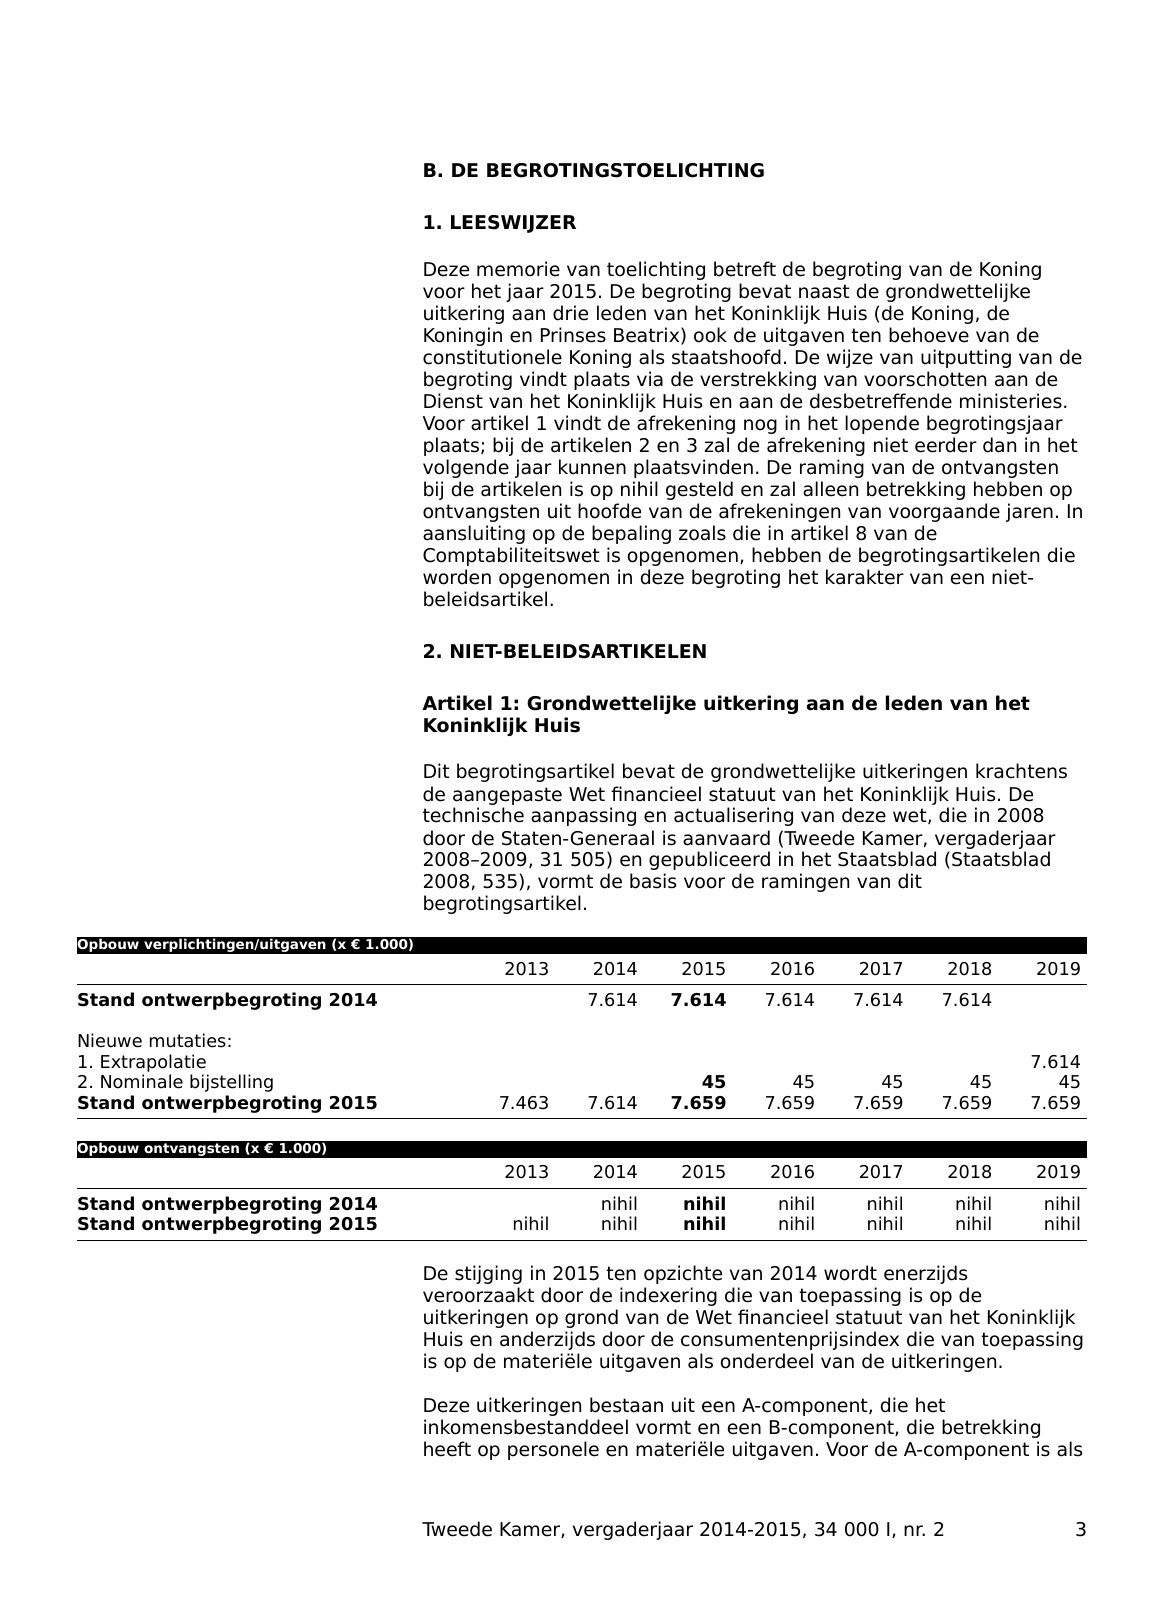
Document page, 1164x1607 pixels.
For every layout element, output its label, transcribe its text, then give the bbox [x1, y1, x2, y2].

table_cell nihil [998, 1189, 1087, 1214]
table_cell 2017 [821, 1158, 909, 1188]
table_cell Stand ontwerpbegroting 2014 [77, 985, 466, 1010]
text Deze memorie van toelichting betreft de begroting van de Koning voor het jaar 2015. De begroting bevat naast de grondwettelijke uitkering aan drie leden van het Koninklijk Huis (de Koning, de Koningin en Prinses Beatrix) ook de uitgaven ten behoeve van de constitutionele Koning als staatshoofd. De wijze van uitputting van de begroting vindt plaats via de verstrekking van voorschotten aan de Dienst van het Koninklijk Huis en aan de desbetreffende ministeries. Voor artikel 1 vindt de afrekening nog in het lopende begrotingsjaar plaats; bij de artikelen 2 en 3 zal de afrekening niet eerder dan in het volgende jaar kunnen plaatsvinden. De raming van de ontvangsten bij de artikelen is op nihil gesteld en zal alleen betrekking hebben op ontvangsten uit hoofde van de afrekeningen van voorgaande jaren. In aansluiting op de bepaling zoals die in artikel 8 van de Comptabiliteitswet is opgenomen, hebben de begrotingsartikelen die worden opgenomen in deze begroting het karakter van een niet-beleidsartikel. [422, 259, 1087, 611]
table_cell 45 [644, 1072, 732, 1093]
table_cell [998, 985, 1087, 1010]
table_cell 7.463 [466, 1093, 555, 1118]
table_cell 7.614 [821, 985, 909, 1010]
table_cell 45 [732, 1072, 821, 1093]
table_cell [466, 1052, 555, 1072]
table_cell 7.659 [644, 1093, 732, 1118]
table_cell Nieuwe mutaties: [77, 1031, 466, 1052]
table_cell 2. Nominale bijstelling [77, 1072, 466, 1093]
table_cell 2013 [466, 1158, 555, 1188]
subtitle 2. NIET-BELEIDSARTIKELEN [422, 641, 1087, 662]
table_cell [555, 1031, 644, 1052]
table_cell Stand ontwerpbegroting 2014 [77, 1189, 466, 1214]
table_cell 2016 [732, 954, 821, 984]
table_cell [466, 985, 555, 1010]
table_cell 7.659 [821, 1093, 909, 1118]
table_header Opbouw ontvangsten (x € 1.000) [77, 1141, 1087, 1157]
table_cell 7.659 [732, 1093, 821, 1118]
table_cell nihil [732, 1189, 821, 1214]
table_cell 2019 [998, 1158, 1087, 1188]
table_cell nihil [466, 1214, 555, 1239]
table_cell [466, 1072, 555, 1093]
table_cell [466, 1010, 555, 1031]
table_cell 7.614 [555, 1093, 644, 1118]
table_cell Stand ontwerpbegroting 2015 [77, 1214, 466, 1239]
table_cell [821, 1031, 909, 1052]
table_cell 2014 [555, 1158, 644, 1188]
table_cell [909, 1052, 998, 1072]
table_cell 7.614 [644, 985, 732, 1010]
table_cell [732, 1052, 821, 1072]
table_cell [555, 1052, 644, 1072]
table_cell nihil [909, 1189, 998, 1214]
table_cell [732, 1031, 821, 1052]
table_cell nihil [998, 1214, 1087, 1239]
table_cell 1. Extrapolatie [77, 1052, 466, 1072]
table_cell [998, 1010, 1087, 1031]
table_cell [77, 954, 466, 984]
table_cell 2018 [909, 1158, 998, 1188]
text Deze uitkeringen bestaan uit een A-component, die het inkomensbestanddeel vormt en een B-component, die betrekking heeft op personele en materiële uitgaven. Voor de A-component is als [422, 1395, 1087, 1461]
table_cell 7.614 [909, 985, 998, 1010]
table_cell nihil [644, 1214, 732, 1239]
table_cell nihil [555, 1214, 644, 1239]
table_cell [555, 1072, 644, 1093]
table_cell nihil [821, 1189, 909, 1214]
table_cell 2019 [998, 954, 1087, 984]
table_cell [644, 1010, 732, 1031]
subtitle Artikel 1: Grondwettelijke uitkering aan de leden van het Koninklijk Huis [422, 692, 1087, 736]
table_cell [909, 1031, 998, 1052]
table_cell 7.659 [909, 1093, 998, 1118]
table_cell 2017 [821, 954, 909, 984]
table_cell 2015 [644, 1158, 732, 1188]
table_cell [644, 1031, 732, 1052]
table_cell nihil [909, 1214, 998, 1239]
table_cell [909, 1010, 998, 1031]
table_cell 2015 [644, 954, 732, 984]
table_cell 7.614 [555, 985, 644, 1010]
table_cell nihil [555, 1189, 644, 1214]
table_cell [555, 1010, 644, 1031]
table_cell 7.659 [998, 1093, 1087, 1118]
table_cell 2013 [466, 954, 555, 984]
table_cell 45 [998, 1072, 1087, 1093]
table_cell [821, 1010, 909, 1031]
text Dit begrotingsartikel bevat de grondwettelijke uitkeringen krachtens de aangepaste Wet financieel statuut van het Koninklijk Huis. De technische aanpassing en actualisering van deze wet, die in 2008 door de Staten-Generaal is aanvaard (Tweede Kamer, vergaderjaar 2008–2009, 31 505) en gepubliceerd in het Staatsblad (Staatsblad 2008, 535), vormt de basis voor de ramingen van dit begrotingsartikel. [422, 761, 1087, 915]
table_cell [77, 1010, 466, 1031]
table_cell nihil [732, 1214, 821, 1239]
subtitle B. DE BEGROTINGSTOELICHTING [422, 160, 1087, 182]
table_cell [466, 1031, 555, 1052]
table_cell [466, 1189, 555, 1214]
table_cell 2014 [555, 954, 644, 984]
table_cell nihil [644, 1189, 732, 1214]
table_cell 7.614 [998, 1052, 1087, 1072]
table_cell 2018 [909, 954, 998, 984]
table_cell 7.614 [732, 985, 821, 1010]
table_cell [998, 1031, 1087, 1052]
table_cell nihil [821, 1214, 909, 1239]
table_cell [821, 1052, 909, 1072]
table_cell [732, 1010, 821, 1031]
table_header Opbouw verplichtingen/uitgaven (x € 1.000) [77, 937, 1087, 953]
table_cell [644, 1052, 732, 1072]
text De stijging in 2015 ten opzichte van 2014 wordt enerzijds veroorzaakt door de indexering die van toepassing is op de uitkeringen op grond van de Wet financieel statuut van het Koninklijk Huis en anderzijds door de consumentenprijsindex die van toepassing is op de materiële uitgaven als onderdeel van de uitkeringen. [422, 1263, 1087, 1373]
table_cell 2016 [732, 1158, 821, 1188]
table_cell Stand ontwerpbegroting 2015 [77, 1093, 466, 1118]
table_cell 45 [821, 1072, 909, 1093]
table_cell [77, 1158, 466, 1188]
subtitle 1. LEESWIJZER [422, 212, 1087, 234]
table_cell 45 [909, 1072, 998, 1093]
